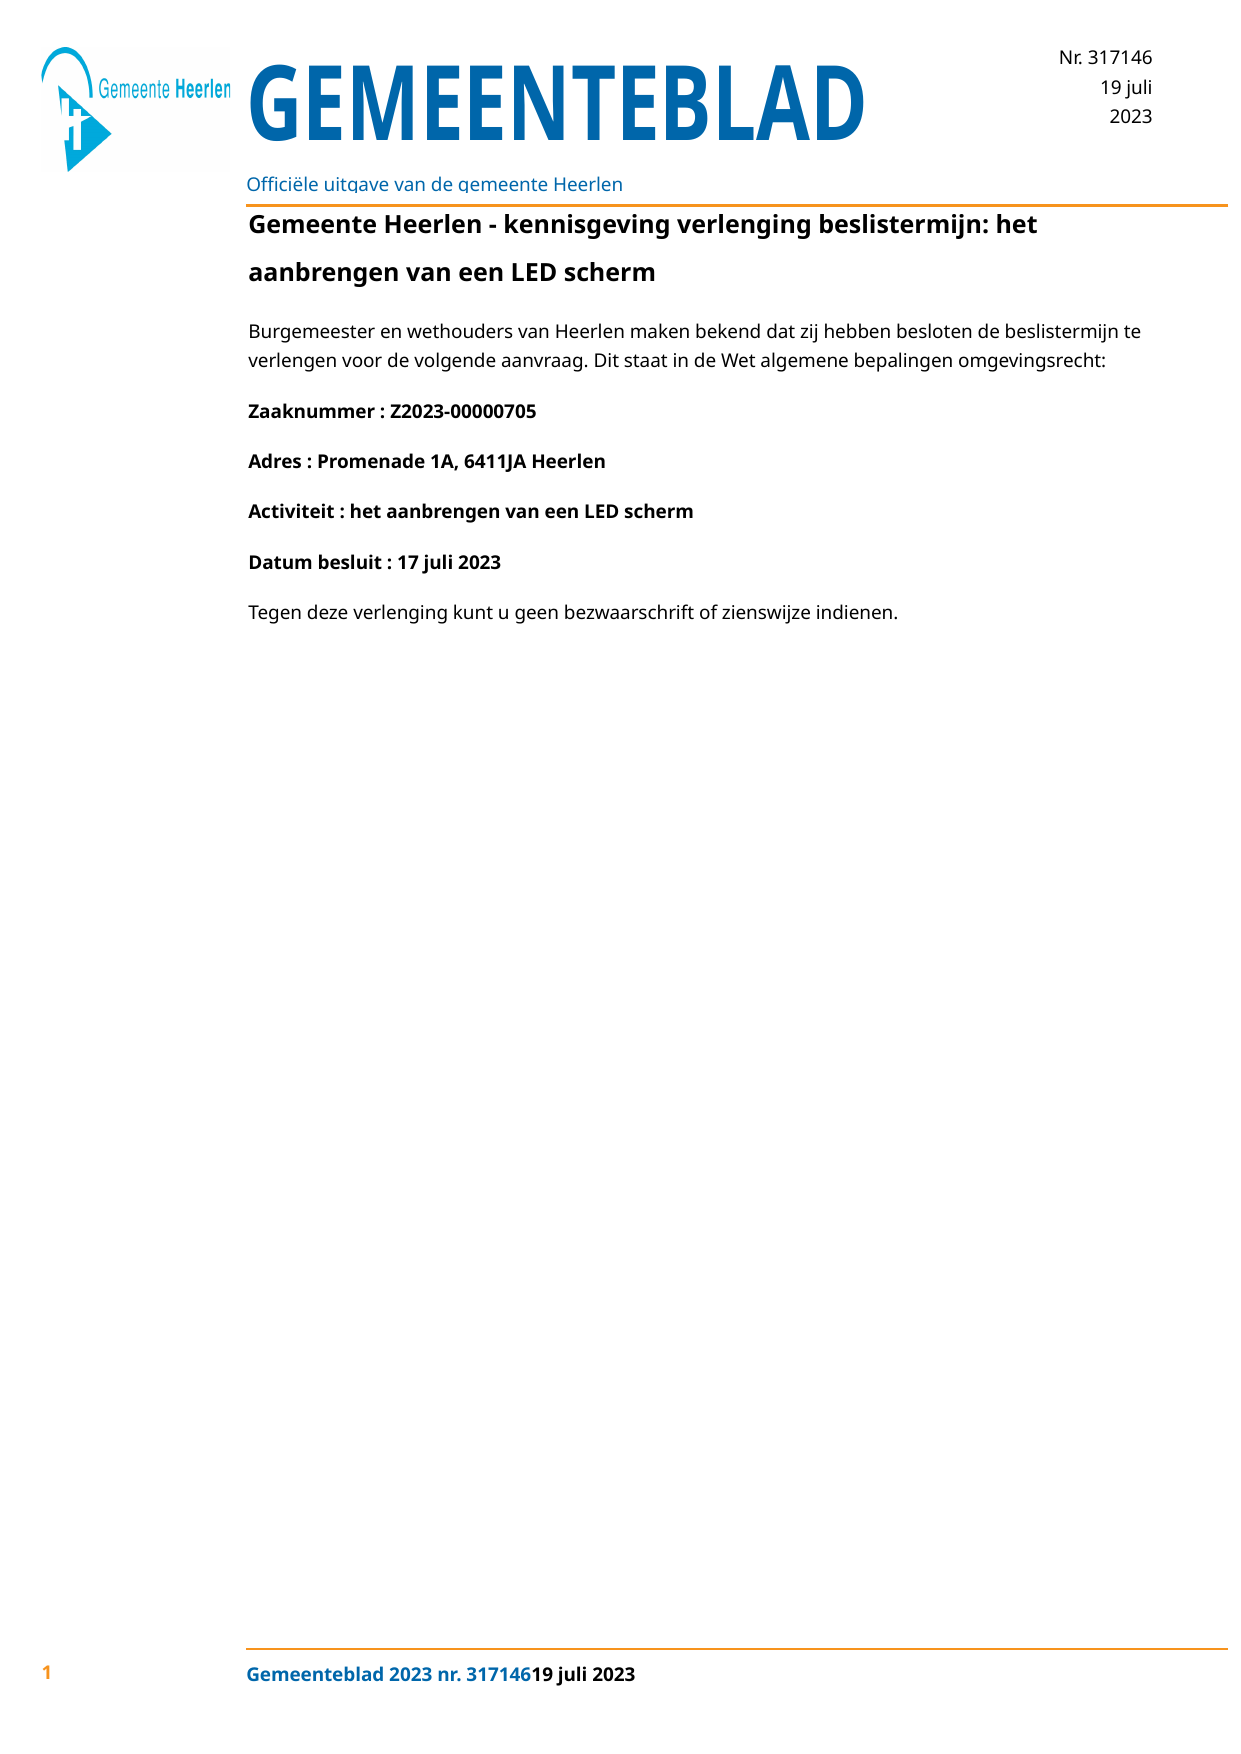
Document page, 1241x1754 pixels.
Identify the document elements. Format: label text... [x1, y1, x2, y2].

text Burgemeester en wethouders van Heerlen maken bekend dat zij hebben besloten de beslistermijn te verlengen voor de volgende aanvraag. Dit staat in de Wet algemene bepalingen omgevingsrecht: [248, 318, 1152, 373]
text Datum besluit : 17 juli 2023 [248, 549, 1152, 575]
text Activiteit : het aanbrengen van een LED scherm [248, 499, 1152, 524]
text Tegen deze verlenging kunt u geen bezwaarschrift of zienswijze indienen. [248, 599, 1152, 625]
text Zaaknummer : Z2023-00000705 [248, 398, 1152, 424]
text Gemeente Heerlen - kennisgeving verlenging beslistermijn: het aanbrengen van een LED scherm [248, 207, 1152, 288]
picture [41, 47, 59, 70]
picture [41, 47, 231, 172]
text Adres : Promenade 1A, 6411JA Heerlen [248, 448, 1152, 474]
